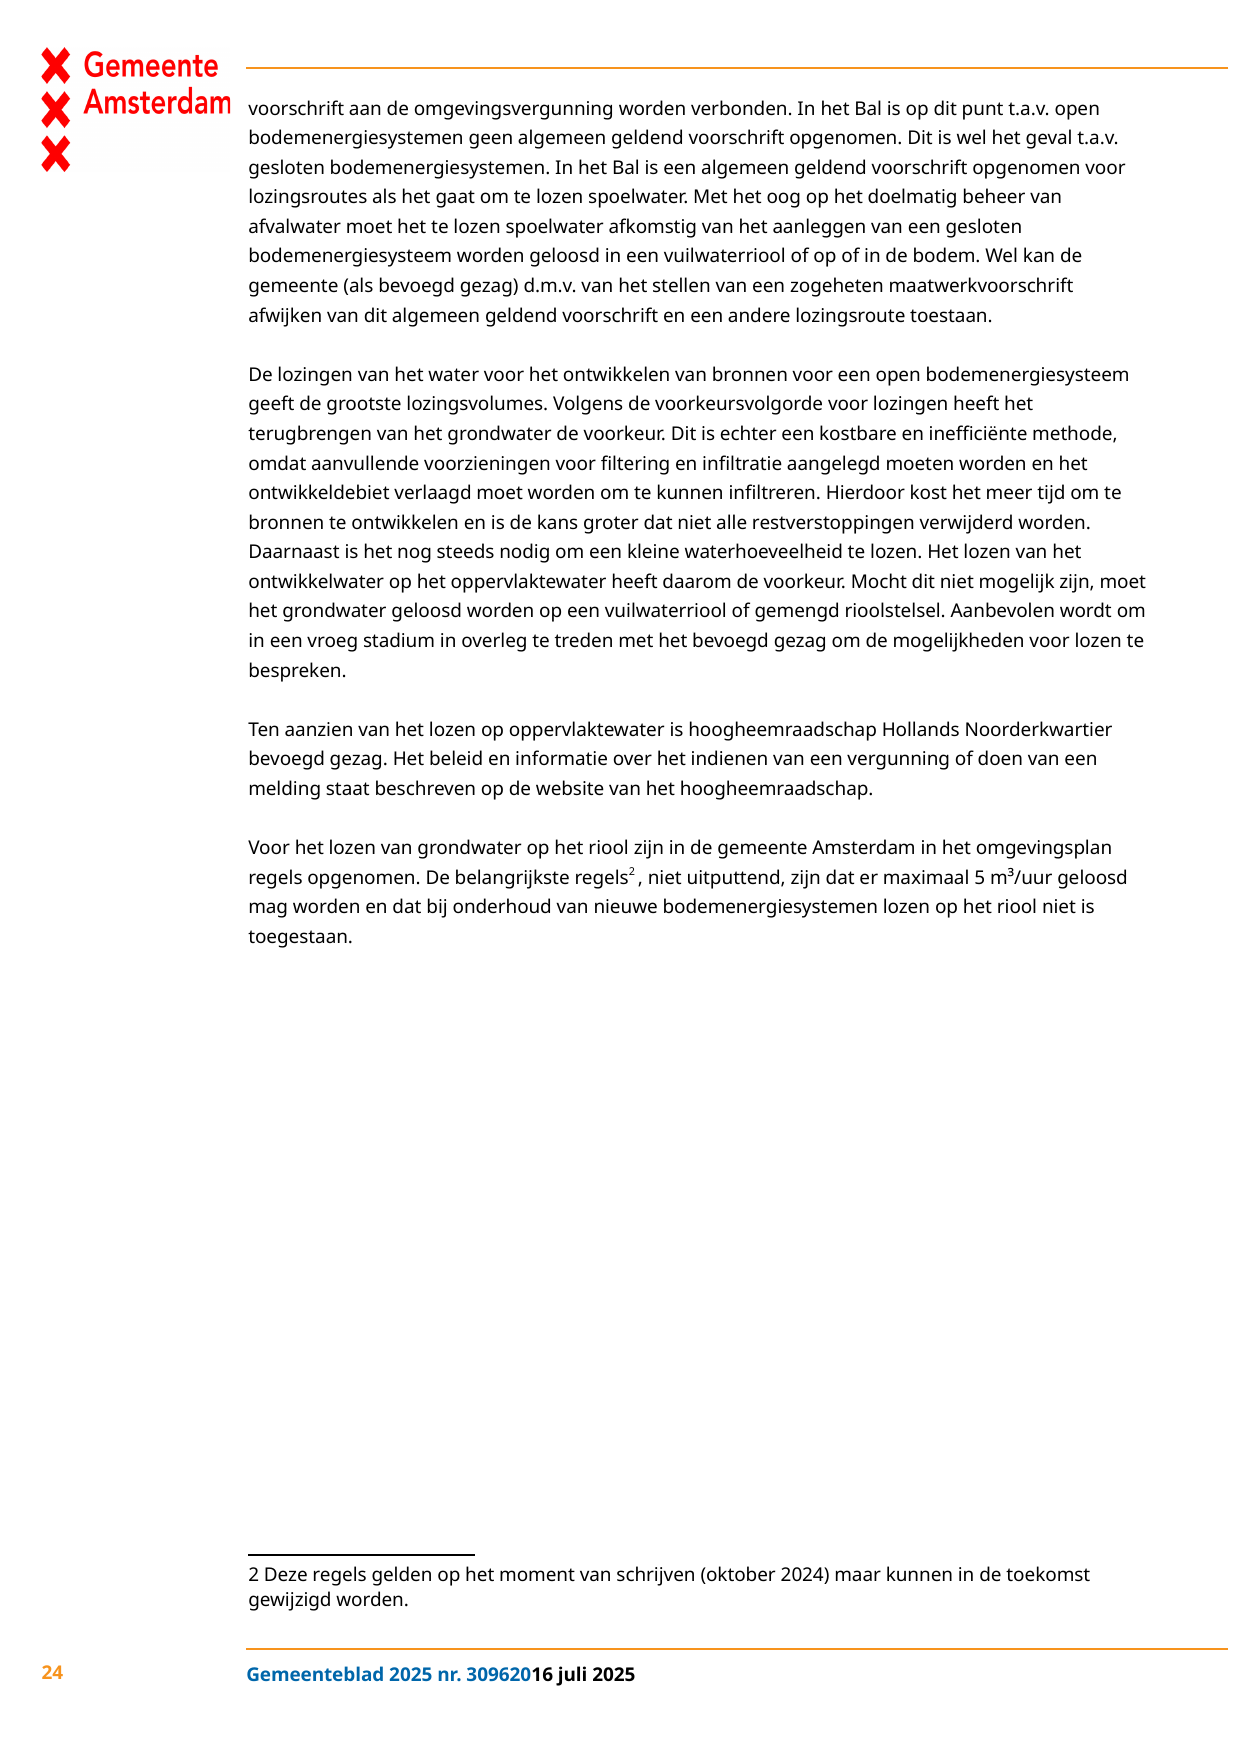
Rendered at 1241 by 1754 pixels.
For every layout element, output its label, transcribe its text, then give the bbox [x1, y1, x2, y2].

text De lozingen van het water voor het ontwikkelen van bronnen voor een open bodemenergiesysteem geeft de grootste lozingsvolumes. Volgens de voorkeursvolgorde voor lozingen heeft het terugbrengen van het grondwater de voorkeur. Dit is echter een kostbare en inefficiënte methode, omdat aanvullende voorzieningen voor filtering en infiltratie aangelegd moeten worden en het ontwikkeldebiet verlaagd moet worden om te kunnen infiltreren. Hierdoor kost het meer tijd om te bronnen te ontwikkelen en is de kans groter dat niet alle restverstoppingen verwijderd worden. Daarnaast is het nog steeds nodig om een kleine waterhoeveelheid te lozen. Het lozen van het ontwikkelwater op het oppervlaktewater heeft daarom de voorkeur. Mocht dit niet mogelijk zijn, moet het grondwater geloosd worden op een vuilwaterriool of gemengd rioolstelsel. Aanbevolen wordt om in een vroeg stadium in overleg te treden met het bevoegd gezag om de mogelijkheden voor lozen te bespreken. [248, 361, 1152, 683]
text voorschrift aan de omgevingsvergunning worden verbonden. In het Bal is op dit punt t.a.v. open bodemenergiesystemen geen algemeen geldend voorschrift opgenomen. Dit is wel het geval t.a.v. gesloten bodemenergiesystemen. In het Bal is een algemeen geldend voorschrift opgenomen voor lozingsroutes als het gaat om te lozen spoelwater. Met het oog op het doelmatig beheer van afvalwater moet het te lozen spoelwater afkomstig van het aanleggen van een gesloten bodemenergiesysteem worden geloosd in een vuilwaterriool of op of in de bodem. Wel kan de gemeente (als bevoegd gezag) d.m.v. van het stellen van een zogeheten maatwerkvoorschrift afwijken van dit algemeen geldend voorschrift en een andere lozingsroute toestaan. [248, 95, 1152, 328]
text Voor het lozen van grondwater op het riool zijn in de gemeente Amsterdam in het omgevingsplan regels opgenomen. De belangrijkste regels, niet uitputtend, zijn dat er maximaal 5 m³/uur geloosd mag worden en dat bij onderhoud van nieuwe bodemenergiesystemen lozen op het riool niet is toegestaan. [248, 834, 1152, 949]
text Deze regels gelden op het moment van schrijven (oktober 2024) maar kunnen in de toekomst gewijzigd worden. [248, 1561, 1152, 1612]
picture [41, 47, 231, 172]
text Ten aanzien van het lozen op oppervlaktewater is hoogheemraadschap Hollands Noorderkwartier bevoegd gezag. Het beleid en informatie over het indienen van een vergunning of doen van een melding staat beschreven op de website van het hoogheemraadschap. [248, 716, 1152, 801]
